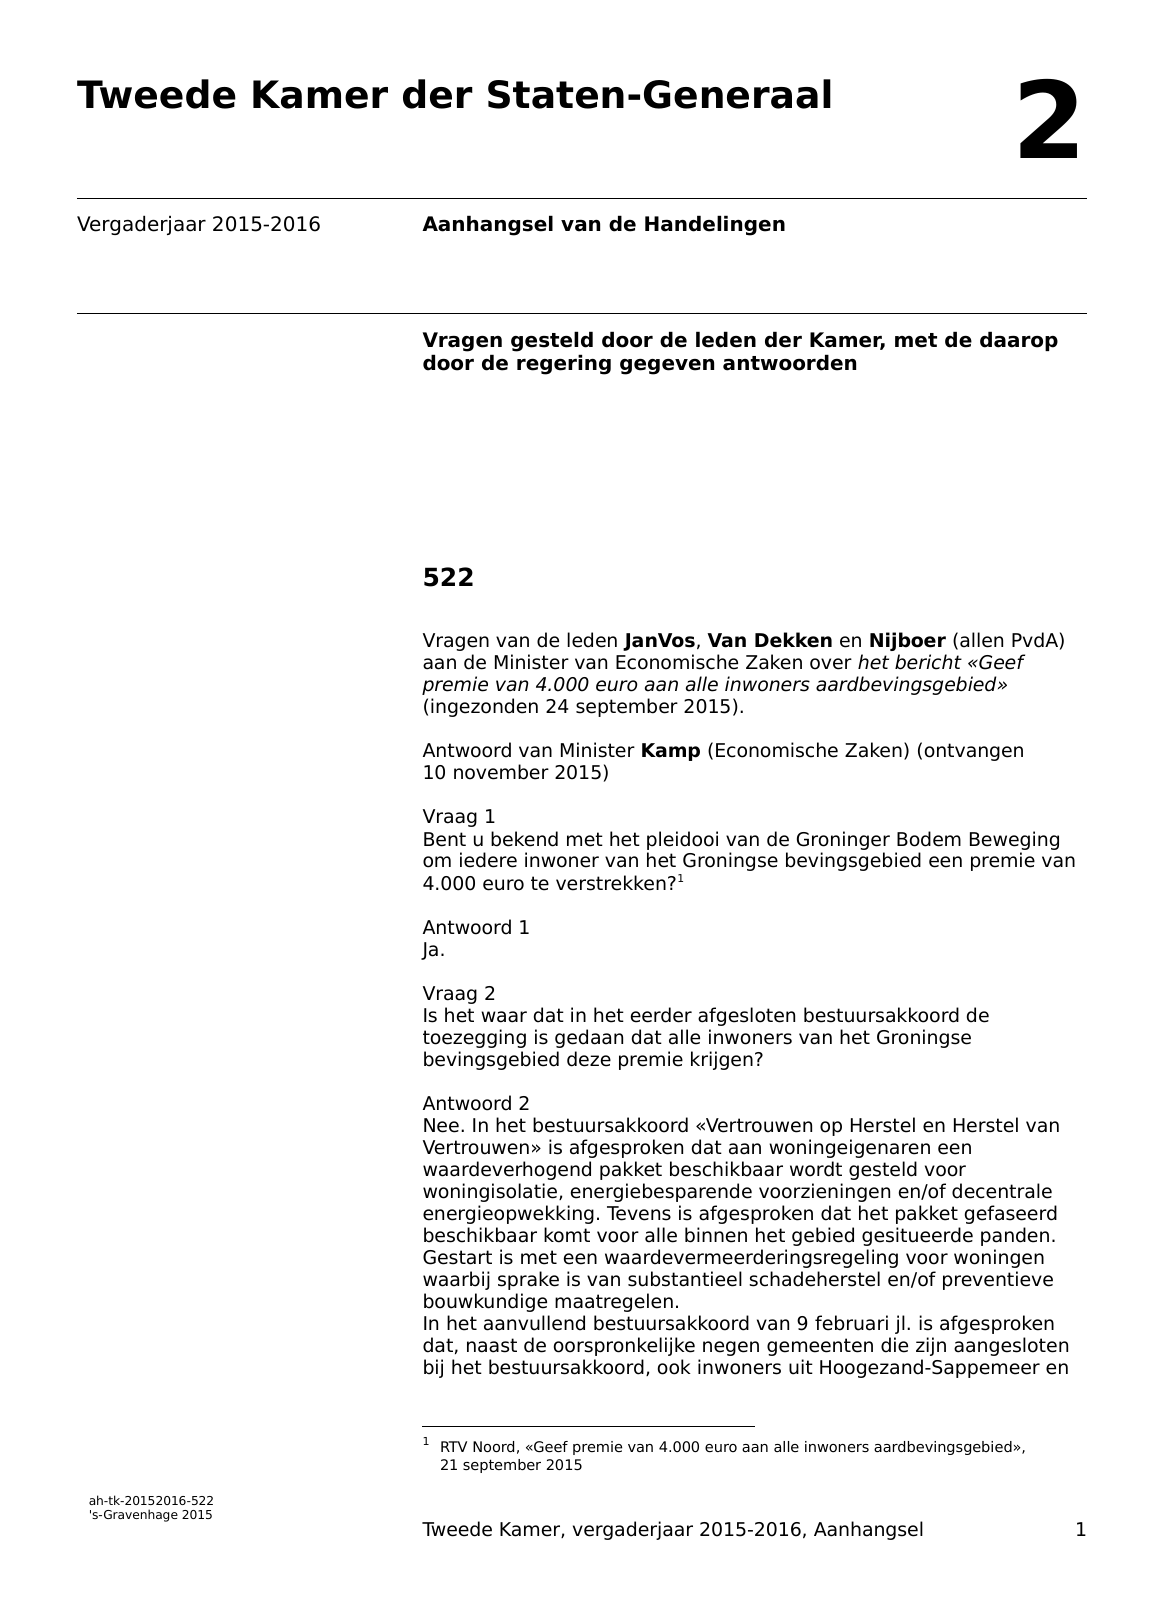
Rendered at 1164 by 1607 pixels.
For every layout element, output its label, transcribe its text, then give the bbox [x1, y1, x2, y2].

text Nee. In het bestuursakkoord «Vertrouwen op Herstel en Herstel van Vertrouwen» is afgesproken dat aan woningeigenaren een waardeverhogend pakket beschikbaar wordt gesteld voor woningisolatie, energiebesparende voorzieningen en/of decentrale energieopwekking. Tevens is afgesproken dat het pakket gefaseerd beschikbaar komt voor alle binnen het gebied gesitueerde panden. Gestart is met een waardevermeerderingsregeling voor woningen waarbij sprake is van substantieel schadeherstel en/of preventieve bouwkundige maatregelen. [422, 1115, 1087, 1313]
text Vragen van de leden JanVos, Van Dekken en Nijboer (allen PvdA) aan de Minister van Economische Zaken over het bericht «Geef premie van 4.000 euro aan alle inwoners aardbevingsgebied» (ingezonden 24 september 2015). [422, 630, 1087, 718]
text Bent u bekend met het pleidooi van de Groninger Bodem Beweging om iedere inwoner van het Groningse bevingsgebied een premie van 4.000 euro te verstrekken? [422, 828, 1087, 894]
text RTV Noord, «Geef premie van 4.000 euro aan alle inwoners aardbevingsgebied», 21 september 2015 [422, 1435, 1087, 1474]
text Vraag 1 [422, 806, 1087, 828]
text Ja. [422, 938, 1087, 961]
text Antwoord 1 [422, 917, 1087, 938]
table_cell Aanhangsel van de Handelingen [422, 199, 1087, 313]
text Antwoord 2 [422, 1093, 1087, 1115]
table_cell Vergaderjaar 2015-2016 [77, 199, 422, 313]
table_header Tweede Kamer der Staten-Generaal [77, 59, 886, 198]
text Is het waar dat in het eerder afgesloten bestuursakkoord de toezegging is gedaan dat alle inwoners van het Groningse bevingsgebied deze premie krijgen? [422, 1005, 1087, 1071]
table_cell Vragen gesteld door de leden der Kamer, met de daarop door de regering gegeven antwoorden [422, 314, 1087, 375]
table_cell [77, 314, 422, 375]
text ah-tk-20152016-522 [88, 1494, 323, 1508]
text 's-Gravenhage 2015 [88, 1508, 323, 1522]
table_header 2 [886, 59, 1087, 198]
text Antwoord van Minister Kamp (Economische Zaken) (ontvangen 10 november 2015) [422, 740, 1087, 784]
text Vraag 2 [422, 983, 1087, 1005]
text 522 [422, 563, 1087, 592]
text In het aanvullend bestuursakkoord van 9 februari jl. is afgesproken dat, naast de oorspronkelijke negen gemeenten die zijn aangesloten bij het bestuursakkoord, ook inwoners uit Hoogezand-Sappemeer en [422, 1313, 1087, 1378]
